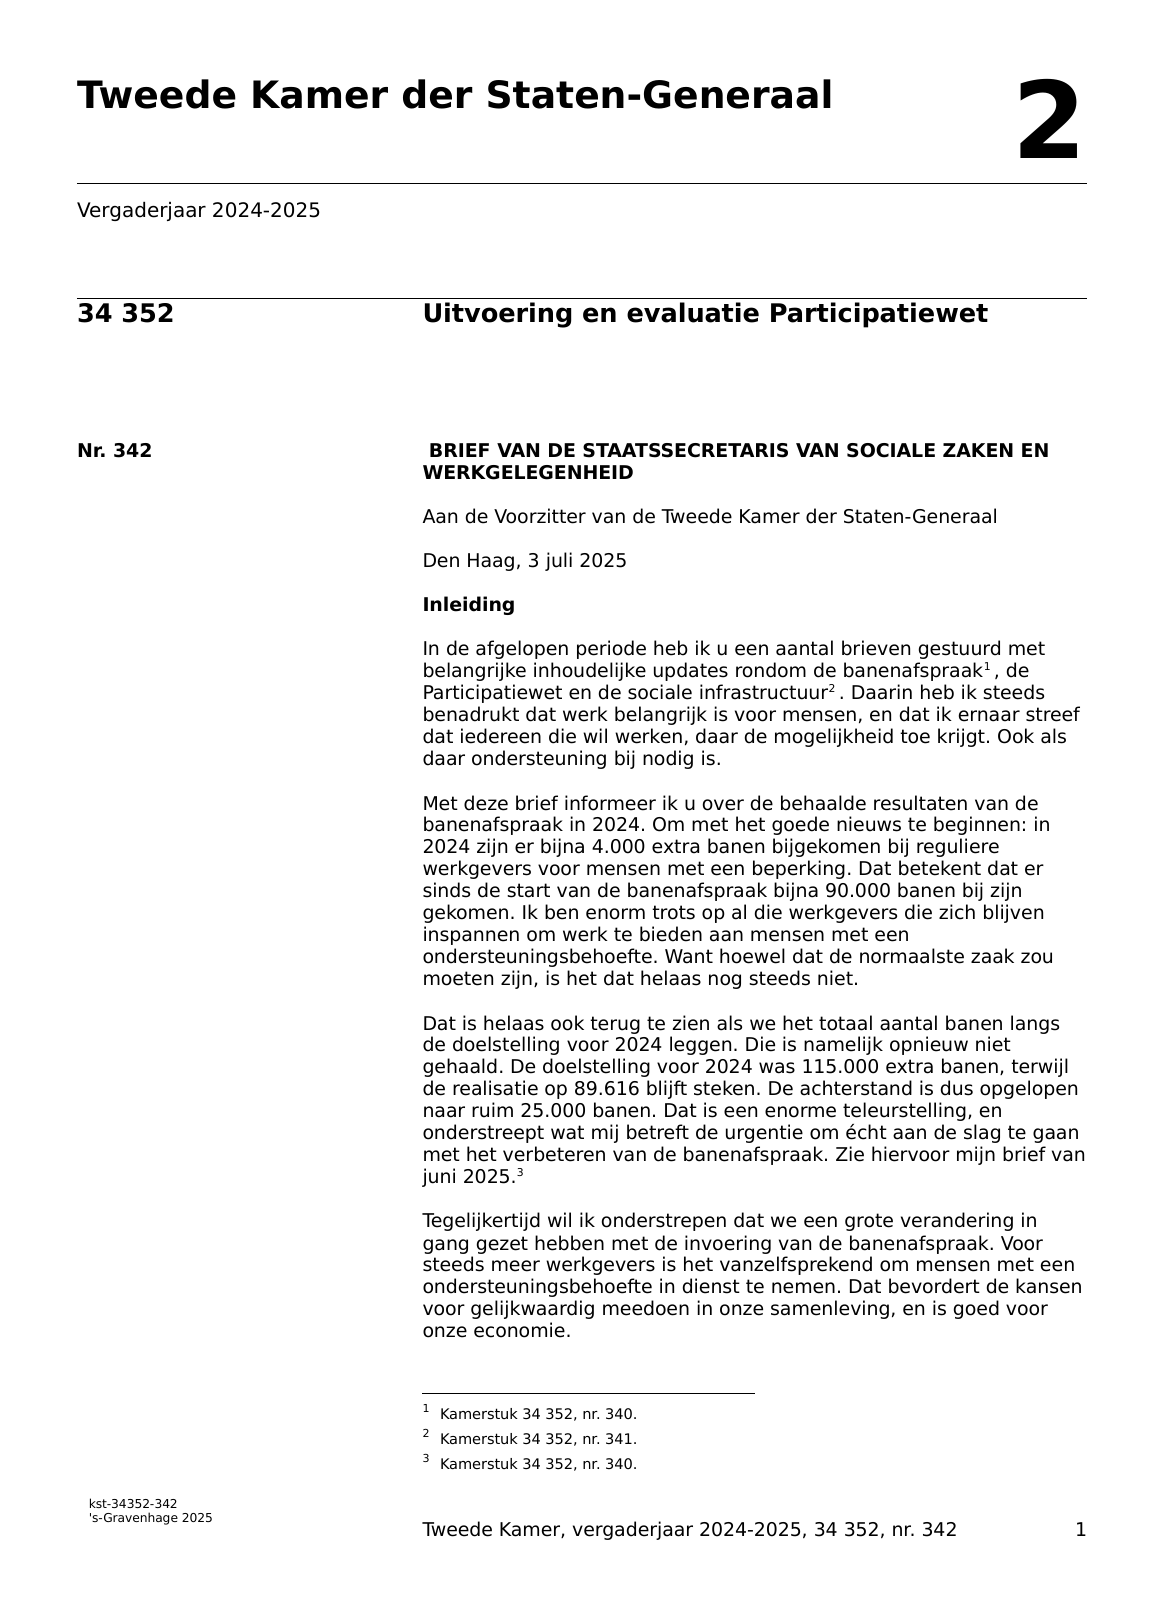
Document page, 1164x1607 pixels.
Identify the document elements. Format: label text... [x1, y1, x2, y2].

text Den Haag, 3 juli 2025 [422, 550, 1087, 572]
text Dat is helaas ook terug te zien als we het totaal aantal banen langs de doelstelling voor 2024 leggen. Die is namelijk opnieuw niet gehaald. De doelstelling voor 2024 was 115.000 extra banen, terwijl de realisatie op 89.616 blijft steken. De achterstand is dus opgelopen naar ruim 25.000 banen. Dat is een enorme teleurstelling, en onderstreept wat mij betreft de urgentie om écht aan de slag te gaan met het verbeteren van de banenafspraak. Zie hiervoor mijn brief van juni 2025. [422, 1012, 1087, 1188]
table_header Tweede Kamer der Staten-Generaal [77, 59, 886, 183]
text Aan de Voorzitter van de Tweede Kamer der Staten-Generaal [422, 506, 1087, 528]
subtitle Inleiding [422, 594, 1087, 616]
text Met deze brief informeer ik u over de behaalde resultaten van de banenafspraak in 2024. Om met het goede nieuws te beginnen: in 2024 zijn er bijna 4.000 extra banen bijgekomen bij reguliere werkgevers voor mensen met een beperking. Dat betekent dat er sinds de start van de banenafspraak bijna 90.000 banen bij zijn gekomen. Ik ben enorm trots op al die werkgevers die zich blijven inspannen om werk te bieden aan mensen met een ondersteuningsbehoefte. Want hoewel dat de normaalste zaak zou moeten zijn, is het dat helaas nog steeds niet. [422, 792, 1087, 990]
text In de afgelopen periode heb ik u een aantal brieven gestuurd met belangrijke inhoudelijke updates rondom de banenafspraak, de Participatiewet en de sociale infrastructuur. Daarin heb ik steeds benadrukt dat werk belangrijk is voor mensen, en dat ik ernaar streef dat iedereen die wil werken, daar de mogelijkheid toe krijgt. Ook als daar ondersteuning bij nodig is. [422, 638, 1087, 770]
text 's-Gravenhage 2025 [88, 1511, 323, 1525]
text Kamerstuk 34 352, nr. 340. [422, 1452, 1087, 1474]
subtitle Nr. 342 BRIEF VAN DE STAATSSECRETARIS VAN SOCIALE ZAKEN EN WERKGELEGENHEID [77, 440, 1087, 484]
table_header 2 [886, 59, 1087, 183]
text Tegelijkertijd wil ik onderstrepen dat we een grote verandering in gang gezet hebben met de invoering van de banenafspraak. Voor steeds meer werkgevers is het vanzelfsprekend om mensen met een ondersteuningsbehoefte in dienst te nemen. Dat bevordert de kansen voor gelijkwaardig meedoen in onze samenleving, en is goed voor onze economie. [422, 1210, 1087, 1342]
text Kamerstuk 34 352, nr. 341. [422, 1427, 1087, 1449]
subtitle 34 352 Uitvoering en evaluatie Participatiewet [77, 299, 1087, 329]
text Kamerstuk 34 352, nr. 340. [422, 1402, 1087, 1424]
text kst-34352-342 [88, 1497, 323, 1511]
table_cell Vergaderjaar 2024-2025 [77, 184, 1087, 298]
